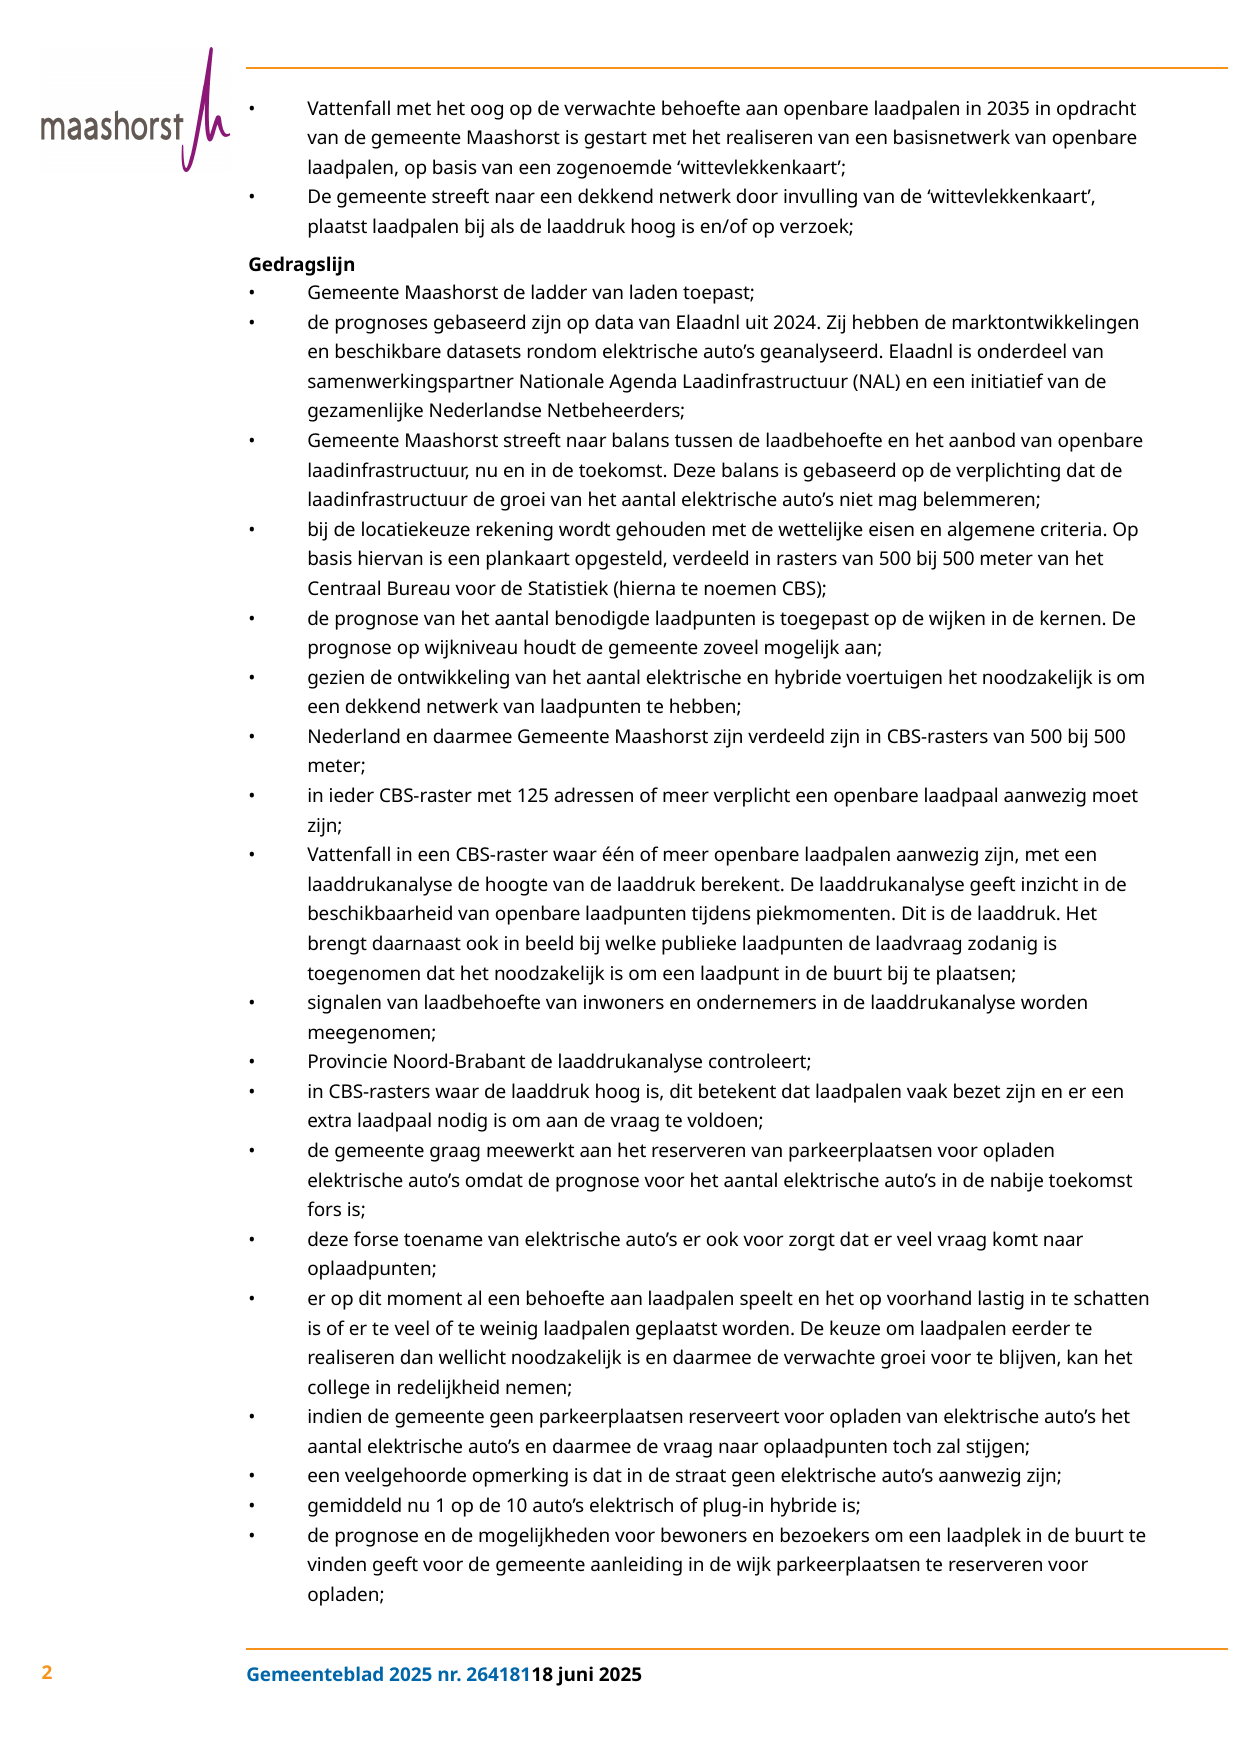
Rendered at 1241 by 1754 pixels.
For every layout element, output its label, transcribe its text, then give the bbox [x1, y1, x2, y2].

list Vattenfall met het oog op de verwachte behoefte aan openbare laadpalen in 2035 in opdracht van de gemeente Maashorst is gestart met het realiseren van een basisnetwerk van openbare laadpalen, op basis van een zogenoemde ‘wittevlekkenkaart’; [248, 95, 1152, 180]
list gemiddeld nu 1 op de 10 auto’s elektrisch of plug-in hybride is; [248, 1492, 1152, 1518]
list Nederland en daarmee Gemeente Maashorst zijn verdeeld zijn in CBS-rasters van 500 bij 500 meter; [248, 723, 1152, 778]
text Gedragslijn [248, 251, 1152, 277]
list de prognoses gebaseerd zijn op data van Elaadnl uit 2024. Zij hebben de marktontwikkelingen en beschikbare datasets rondom elektrische auto’s geanalyseerd. Elaadnl is onderdeel van samenwerkingspartner Nationale Agenda Laadinfrastructuur (NAL) en een initiatief van de gezamenlijke Nederlandse Netbeheerders; [248, 309, 1152, 423]
list Gemeente Maashorst de ladder van laden toepast; [248, 279, 1152, 305]
list de prognose van het aantal benodigde laadpunten is toegepast op de wijken in de kernen. De prognose op wijkniveau houdt de gemeente zoveel mogelijk aan; [248, 605, 1152, 660]
list De gemeente streeft naar een dekkend netwerk door invulling van de ‘wittevlekkenkaart’, plaatst laadpalen bij als de laaddruk hoog is en/of op verzoek; [248, 183, 1152, 239]
picture [41, 47, 231, 172]
list deze forse toename van elektrische auto’s er ook voor zorgt dat er veel vraag komt naar oplaadpunten; [248, 1226, 1152, 1281]
list Provincie Noord-Brabant de laaddrukanalyse controleert; [248, 1048, 1152, 1074]
list signalen van laadbehoefte van inwoners en ondernemers in de laaddrukanalyse worden meegenomen; [248, 989, 1152, 1045]
list er op dit moment al een behoefte aan laadpalen speelt en het op voorhand lastig in te schatten is of er te veel of te weinig laadpalen geplaatst worden. De keuze om laadpalen eerder te realiseren dan wellicht noodzakelijk is en daarmee de verwachte groei voor te blijven, kan het college in redelijkheid nemen; [248, 1285, 1152, 1400]
list in CBS-rasters waar de laaddruk hoog is, dit betekent dat laadpalen vaak bezet zijn en er een extra laadpaal nodig is om aan de vraag te voldoen; [248, 1078, 1152, 1133]
list Vattenfall in een CBS-raster waar één of meer openbare laadpalen aanwezig zijn, met een laaddrukanalyse de hoogte van de laaddruk berekent. De laaddrukanalyse geeft inzicht in de beschikbaarheid van openbare laadpunten tijdens piekmomenten. Dit is de laaddruk. Het brengt daarnaast ook in beeld bij welke publieke laadpunten de laadvraag zodanig is toegenomen dat het noodzakelijk is om een laadpunt in de buurt bij te plaatsen; [248, 841, 1152, 986]
list in ieder CBS-raster met 125 adressen of meer verplicht een openbare laadpaal aanwezig moet zijn; [248, 782, 1152, 838]
list de gemeente graag meewerkt aan het reserveren van parkeerplaatsen voor opladen elektrische auto’s omdat de prognose voor het aantal elektrische auto’s in de nabije toekomst fors is; [248, 1137, 1152, 1222]
list gezien de ontwikkeling van het aantal elektrische en hybride voertuigen het noodzakelijk is om een dekkend netwerk van laadpunten te hebben; [248, 664, 1152, 719]
list indien de gemeente geen parkeerplaatsen reserveert voor opladen van elektrische auto’s het aantal elektrische auto’s en daarmee de vraag naar oplaadpunten toch zal stijgen; [248, 1403, 1152, 1459]
list de prognose en de mogelijkheden voor bewoners en bezoekers om een laadplek in de buurt te vinden geeft voor de gemeente aanleiding in de wijk parkeerplaatsen te reserveren voor opladen; [248, 1522, 1152, 1607]
list bij de locatiekeuze rekening wordt gehouden met de wettelijke eisen en algemene criteria. Op basis hiervan is een plankaart opgesteld, verdeeld in rasters van 500 bij 500 meter van het Centraal Bureau voor de Statistiek (hierna te noemen CBS); [248, 516, 1152, 601]
list Gemeente Maashorst streeft naar balans tussen de laadbehoefte en het aanbod van openbare laadinfrastructuur, nu en in de toekomst. Deze balans is gebaseerd op de verplichting dat de laadinfrastructuur de groei van het aantal elektrische auto’s niet mag belemmeren; [248, 427, 1152, 512]
list een veelgehoorde opmerking is dat in de straat geen elektrische auto’s aanwezig zijn; [248, 1463, 1152, 1488]
